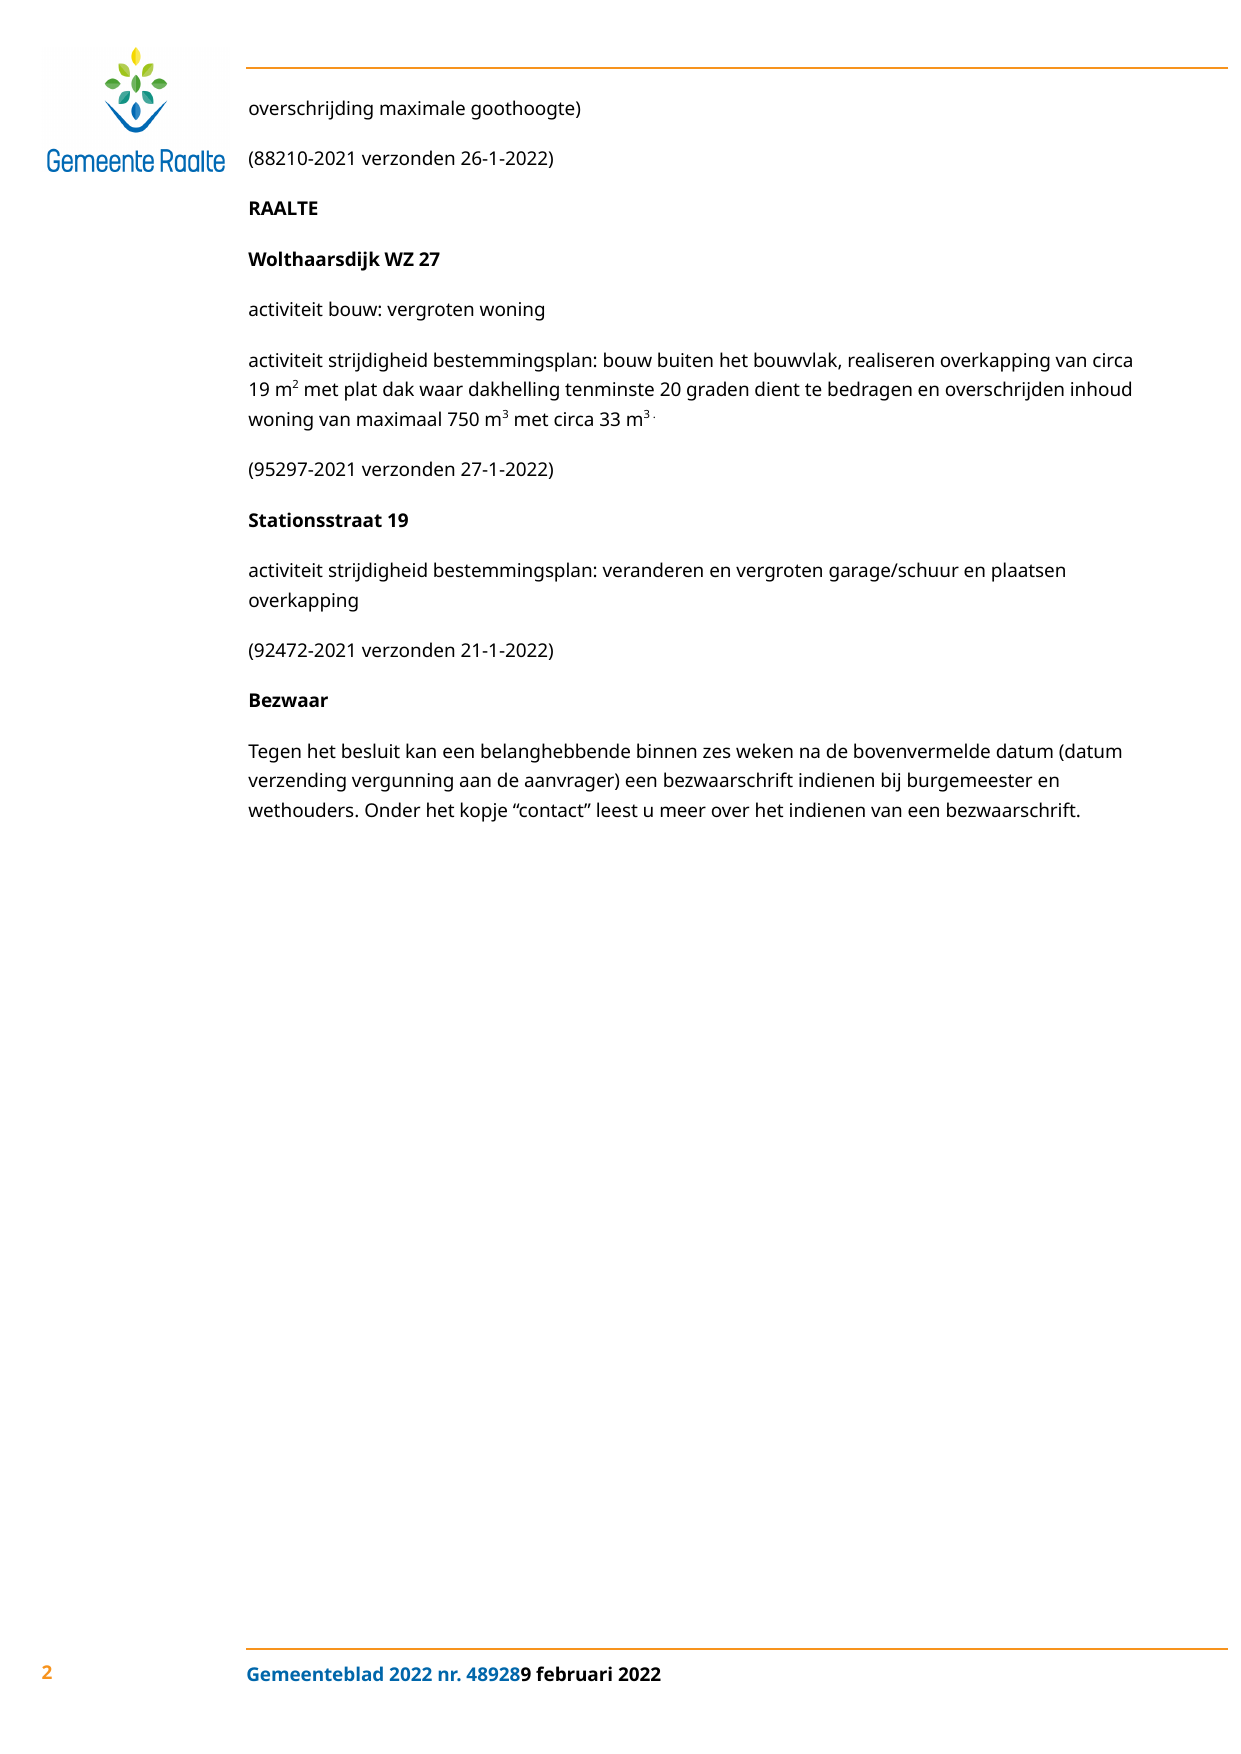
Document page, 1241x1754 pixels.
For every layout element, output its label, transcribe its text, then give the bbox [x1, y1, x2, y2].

text activiteit bouw: vergroten woning [248, 296, 1152, 322]
text Tegen het besluit kan een belanghebbende binnen zes weken na de bovenvermelde datum (datum verzending vergunning aan de aanvrager) een bezwaarschrift indienen bij burgemeester en wethouders. Onder het kopje “contact” leest u meer over het indienen van een bezwaarschrift. [248, 738, 1152, 823]
text overschrijding maximale goothoogte) [248, 95, 1152, 121]
text Wolthaarsdijk WZ 27 [248, 246, 1152, 272]
picture [41, 47, 231, 172]
text activiteit strijdigheid bestemmingsplan: veranderen en vergroten garage/schuur en plaatsen overkapping [248, 557, 1152, 613]
text (95297-2021 verzonden 27-1-2022) [248, 456, 1152, 482]
text (88210-2021 verzonden 26-1-2022) [248, 145, 1152, 171]
text activiteit strijdigheid bestemmingsplan: bouw buiten het bouwvlak, realiseren overkapping van circa 19 m2 met plat dak waar dakhelling tenminste 20 graden dient te bedragen en overschrijden inhoud woning van maximaal 750 m3 met circa 33 m3 . [248, 347, 1152, 432]
text Stationsstraat 19 [248, 507, 1152, 533]
text Bezwaar [248, 688, 1152, 713]
text (92472-2021 verzonden 21-1-2022) [248, 637, 1152, 663]
text RAALTE [248, 196, 1152, 221]
